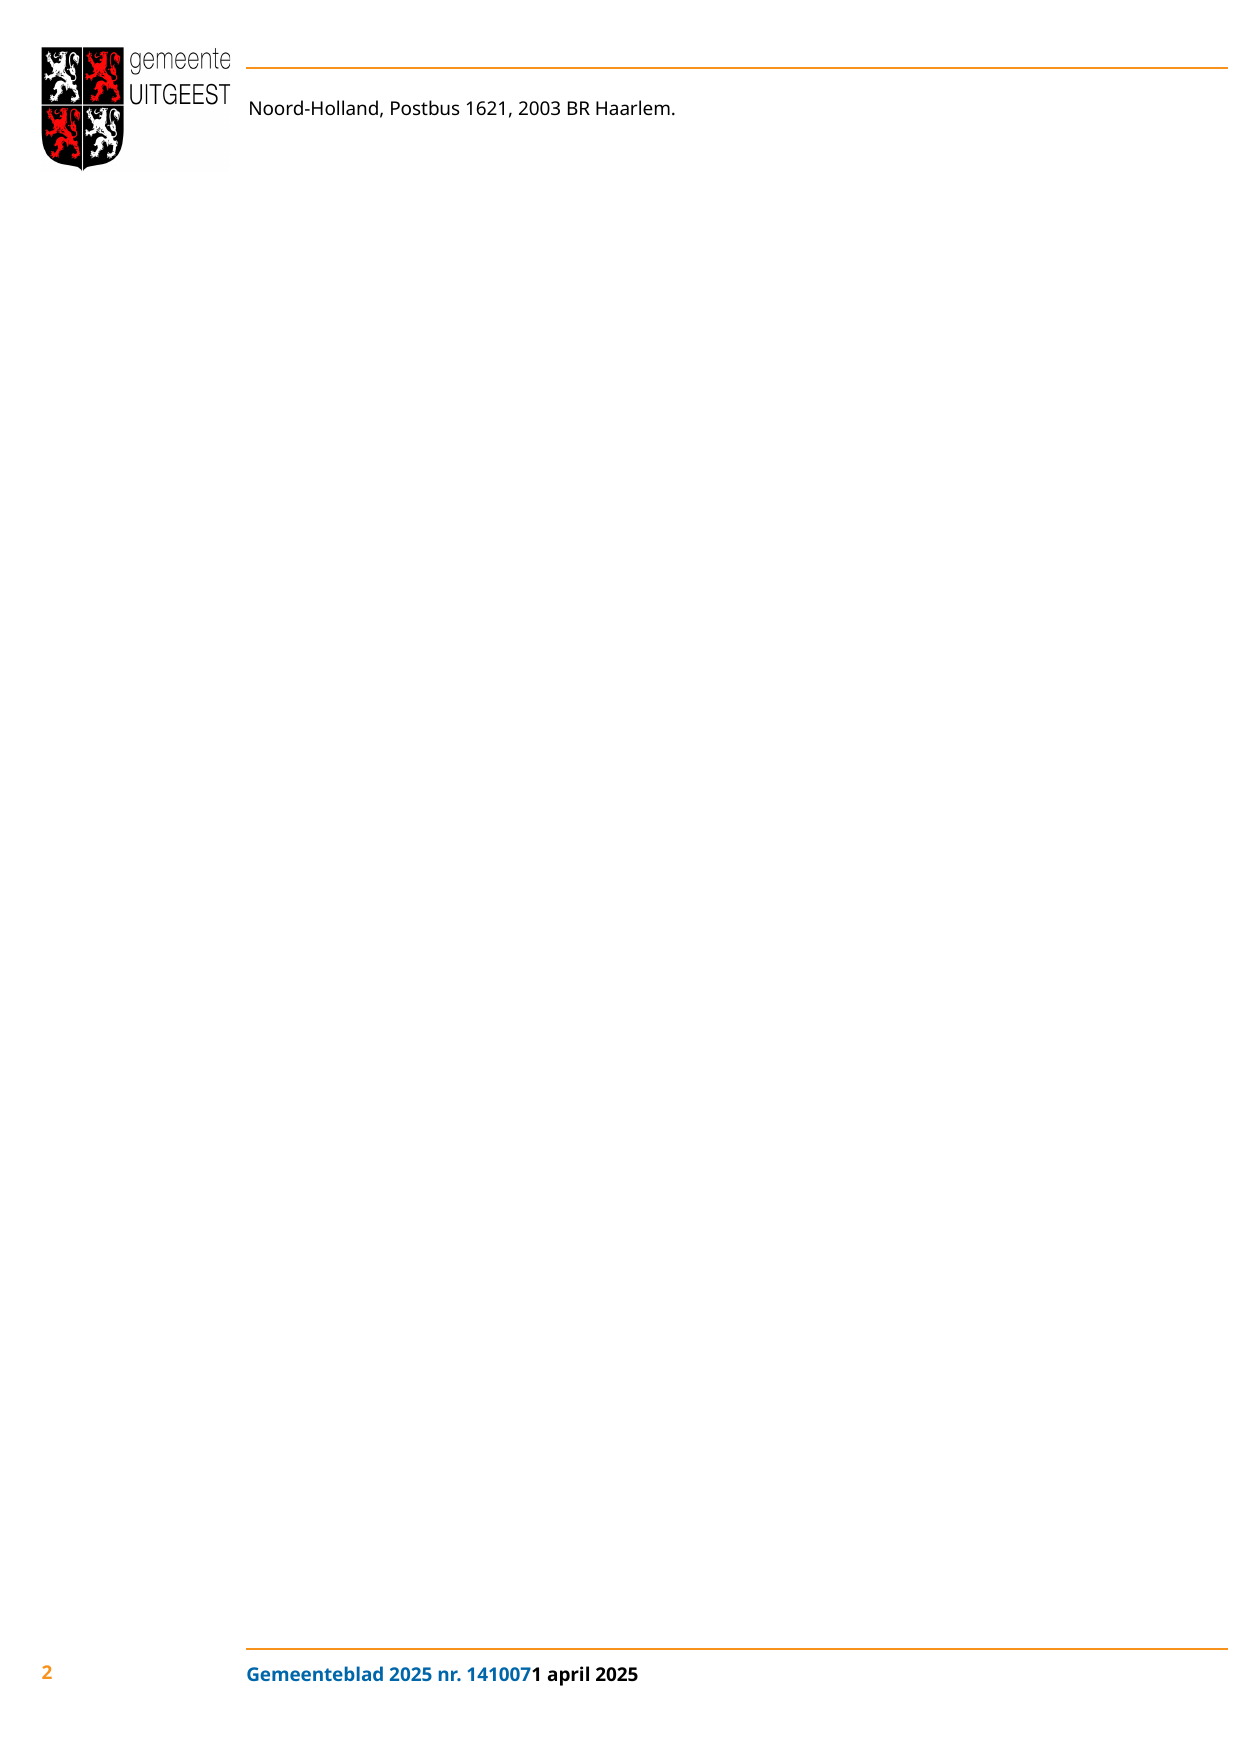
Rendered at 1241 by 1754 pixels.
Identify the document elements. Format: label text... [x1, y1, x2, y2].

picture [41, 47, 231, 172]
text Noord-Holland, Postbus 1621, 2003 BR Haarlem. [248, 95, 1152, 121]
